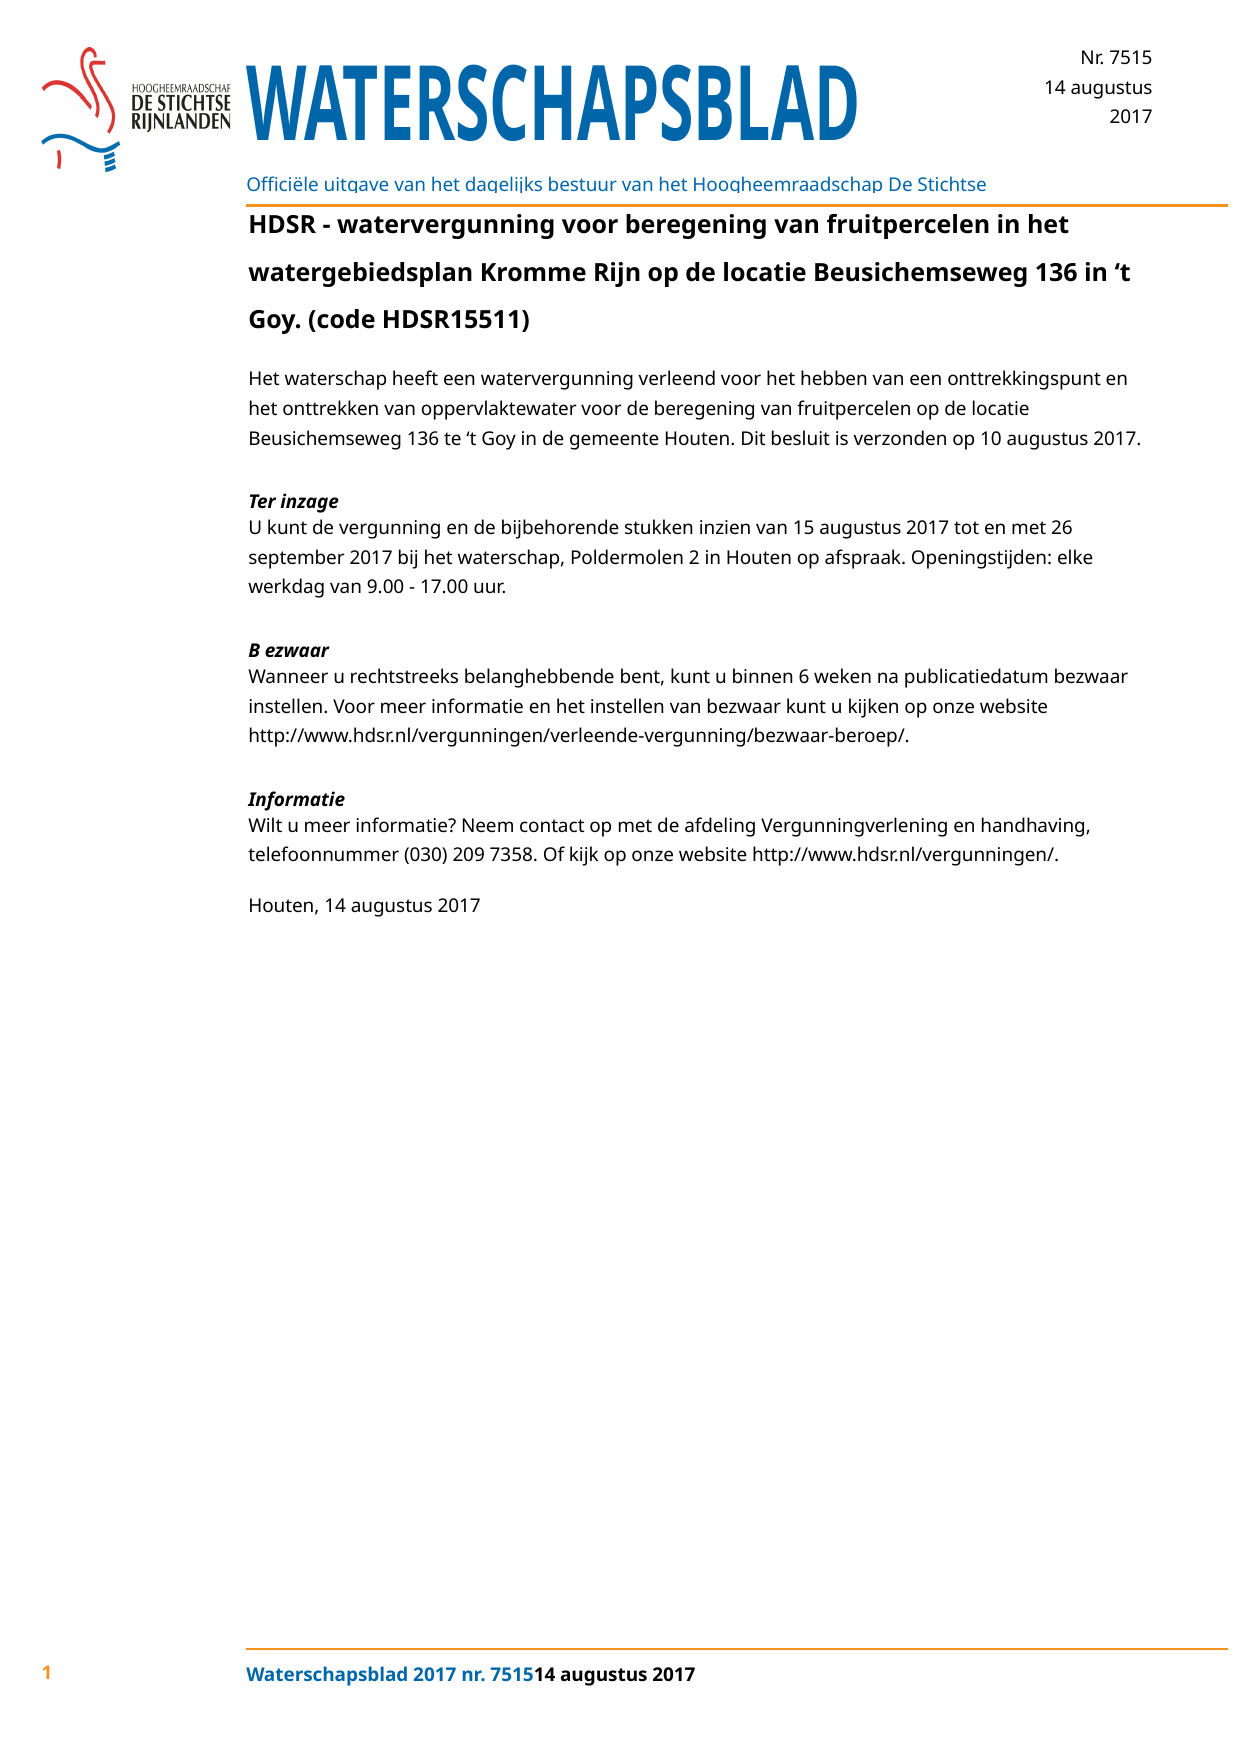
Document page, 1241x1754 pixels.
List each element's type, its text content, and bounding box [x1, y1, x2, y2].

text B ezwaar [248, 637, 1152, 663]
text Ter inzage [248, 489, 1152, 514]
text Wilt u meer informatie? Neem contact op met de afdeling Vergunningverlening en handhaving, telefoonnummer (030) 209 7358. Of kijk op onze website http://www.hdsr.nl/vergunningen/. [248, 812, 1152, 867]
text Informatie [248, 786, 1152, 812]
text Het waterschap heeft een watervergunning verleend voor het hebben van een onttrekkingspunt en het onttrekken van oppervlaktewater voor de beregening van fruitpercelen op de locatie Beusichemseweg 136 te ‘t Goy in de gemeente Houten. Dit besluit is verzonden op 10 augustus 2017. [248, 366, 1152, 450]
text U kunt de vergunning en de bijbehorende stukken inzien van 15 augustus 2017 tot en met 26 september 2017 bij het waterschap, Poldermolen 2 in Houten op afspraak. Openingstijden: elke werkdag van 9.00 - 17.00 uur. [248, 514, 1152, 599]
text HDSR - watervergunning voor beregening van fruitpercelen in het watergebiedsplan Kromme Rijn op de locatie Beusichemseweg 136 in ‘t Goy. (code HDSR15511) [248, 207, 1152, 336]
text Wanneer u rechtstreeks belanghebbende bent, kunt u binnen 6 weken na publicatiedatum bezwaar instellen. Voor meer informatie en het instellen van bezwaar kunt u kijken op onze website http://www.hdsr.nl/vergunningen/verleende-vergunning/bezwaar-beroep/. [248, 663, 1152, 748]
text Houten, 14 augustus 2017 [248, 892, 1152, 918]
picture [41, 47, 231, 172]
